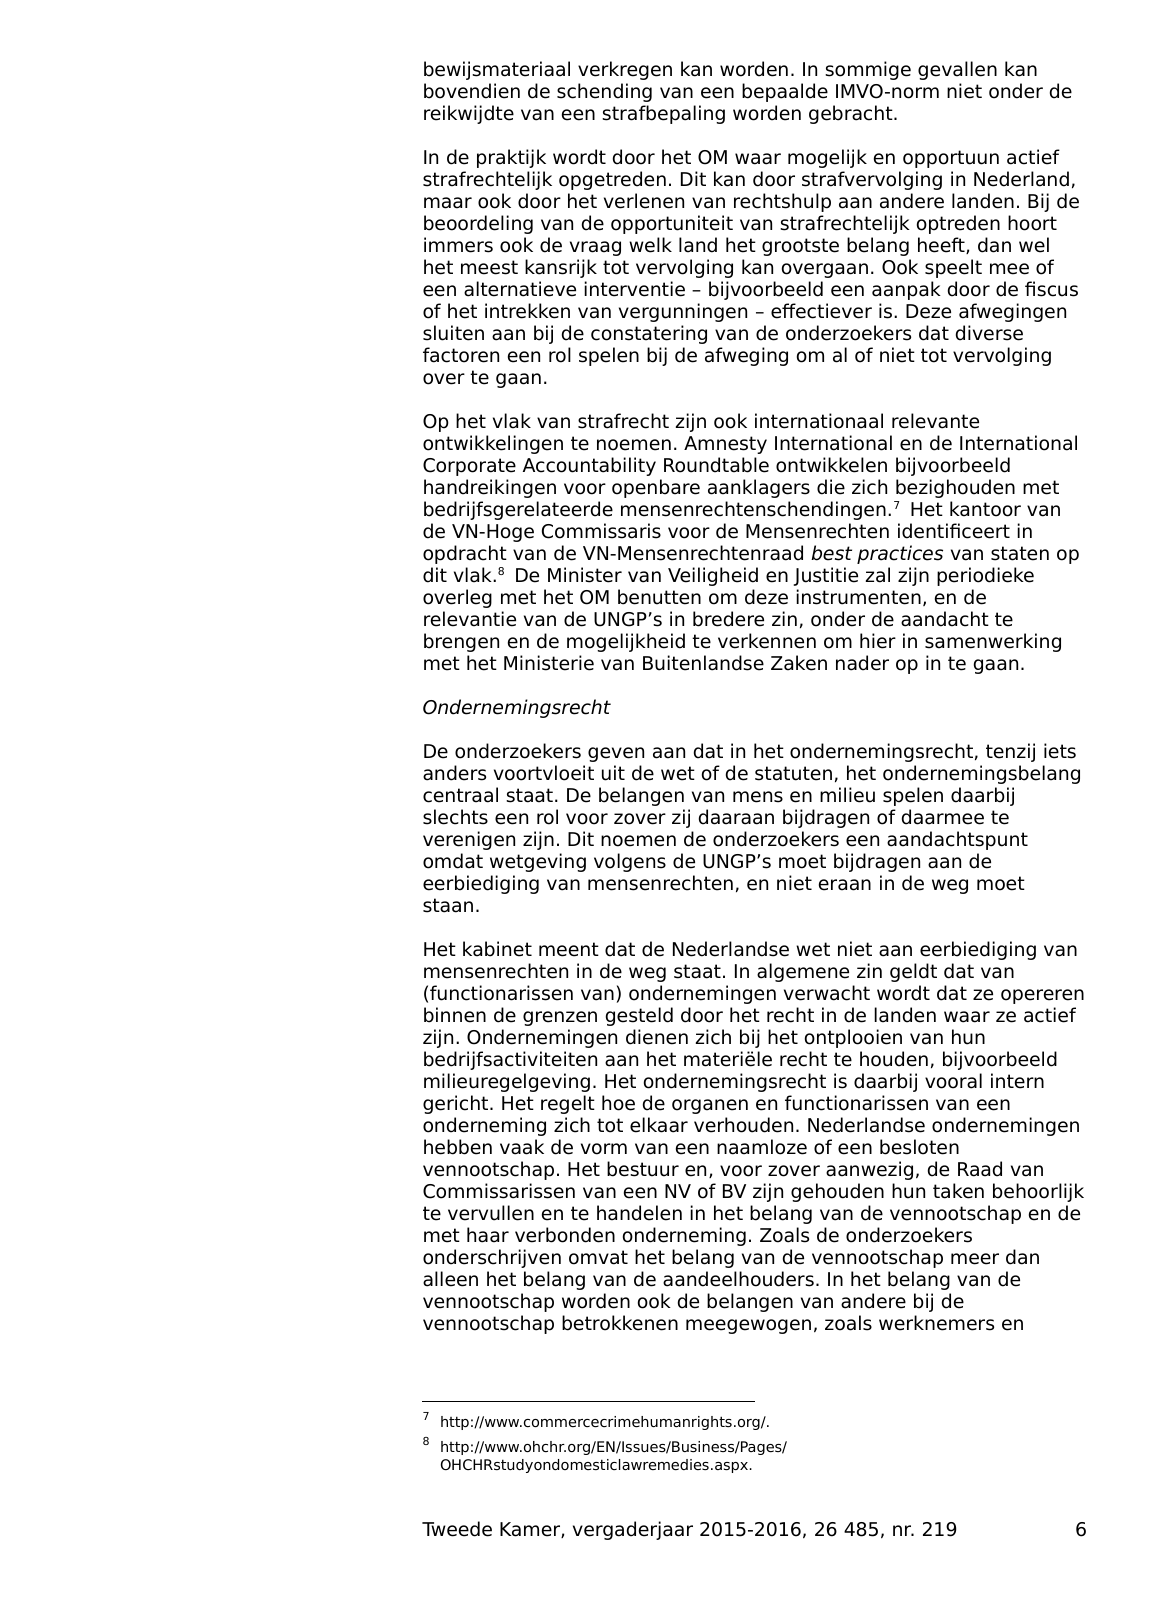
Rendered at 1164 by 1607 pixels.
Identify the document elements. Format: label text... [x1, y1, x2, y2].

text bewijsmateriaal verkregen kan worden. In sommige gevallen kan bovendien de schending van een bepaalde IMVO-norm niet onder de reikwijdte van een strafbepaling worden gebracht. [422, 59, 1087, 125]
text http://www.commercecrimehumanrights.org/. [422, 1410, 1087, 1432]
text Het kabinet meent dat de Nederlandse wet niet aan eerbiediging van mensenrechten in de weg staat. In algemene zin geldt dat van (functionarissen van) ondernemingen verwacht wordt dat ze opereren binnen de grenzen gesteld door het recht in de landen waar ze actief zijn. Ondernemingen dienen zich bij het ontplooien van hun bedrijfsactiviteiten aan het materiële recht te houden, bijvoorbeeld milieuregelgeving. Het ondernemingsrecht is daarbij vooral intern gericht. Het regelt hoe de organen en functionarissen van een onderneming zich tot elkaar verhouden. Nederlandse ondernemingen hebben vaak de vorm van een naamloze of een besloten vennootschap. Het bestuur en, voor zover aanwezig, de Raad van Commissarissen van een NV of BV zijn gehouden hun taken behoorlijk te vervullen en te handelen in het belang van de vennootschap en de met haar verbonden onderneming. Zoals de onderzoekers onderschrijven omvat het belang van de vennootschap meer dan alleen het belang van de aandeelhouders. In het belang van de vennootschap worden ook de belangen van andere bij de vennootschap betrokkenen meegewogen, zoals werknemers en [422, 939, 1087, 1335]
text Op het vlak van strafrecht zijn ook internationaal relevante ontwikkelingen te noemen. Amnesty International en de International Corporate Accountability Roundtable ontwikkelen bijvoorbeeld handreikingen voor openbare aanklagers die zich bezighouden met bedrijfsgerelateerde mensenrechtenschendingen. Het kantoor van de VN-Hoge Commissaris voor de Mensenrechten identificeert in opdracht van de VN-Mensenrechtenraad best practices van staten op dit vlak. De Minister van Veiligheid en Justitie zal zijn periodieke overleg met het OM benutten om deze instrumenten, en de relevantie van de UNGP’s in bredere zin, onder de aandacht te brengen en de mogelijkheid te verkennen om hier in samenwerking met het Ministerie van Buitenlandse Zaken nader op in te gaan. [422, 411, 1087, 675]
text In de praktijk wordt door het OM waar mogelijk en opportuun actief strafrechtelijk opgetreden. Dit kan door strafvervolging in Nederland, maar ook door het verlenen van rechtshulp aan andere landen. Bij de beoordeling van de opportuniteit van strafrechtelijk optreden hoort immers ook de vraag welk land het grootste belang heeft, dan wel het meest kansrijk tot vervolging kan overgaan. Ook speelt mee of een alternatieve interventie – bijvoorbeeld een aanpak door de fiscus of het intrekken van vergunningen – effectiever is. Deze afwegingen sluiten aan bij de constatering van de onderzoekers dat diverse factoren een rol spelen bij de afweging om al of niet tot vervolging over te gaan. [422, 147, 1087, 389]
text http://www.ohchr.org/EN/Issues/Business/Pages/OHCHRstudyondomesticlawremedies.aspx. [422, 1435, 1087, 1474]
text De onderzoekers geven aan dat in het ondernemingsrecht, tenzij iets anders voortvloeit uit de wet of de statuten, het ondernemingsbelang centraal staat. De belangen van mens en milieu spelen daarbij slechts een rol voor zover zij daaraan bijdragen of daarmee te verenigen zijn. Dit noemen de onderzoekers een aandachtspunt omdat wetgeving volgens de UNGP’s moet bijdragen aan de eerbiediging van mensenrechten, en niet eraan in de weg moet staan. [422, 741, 1087, 917]
subtitle Ondernemingsrecht [422, 697, 1087, 719]
